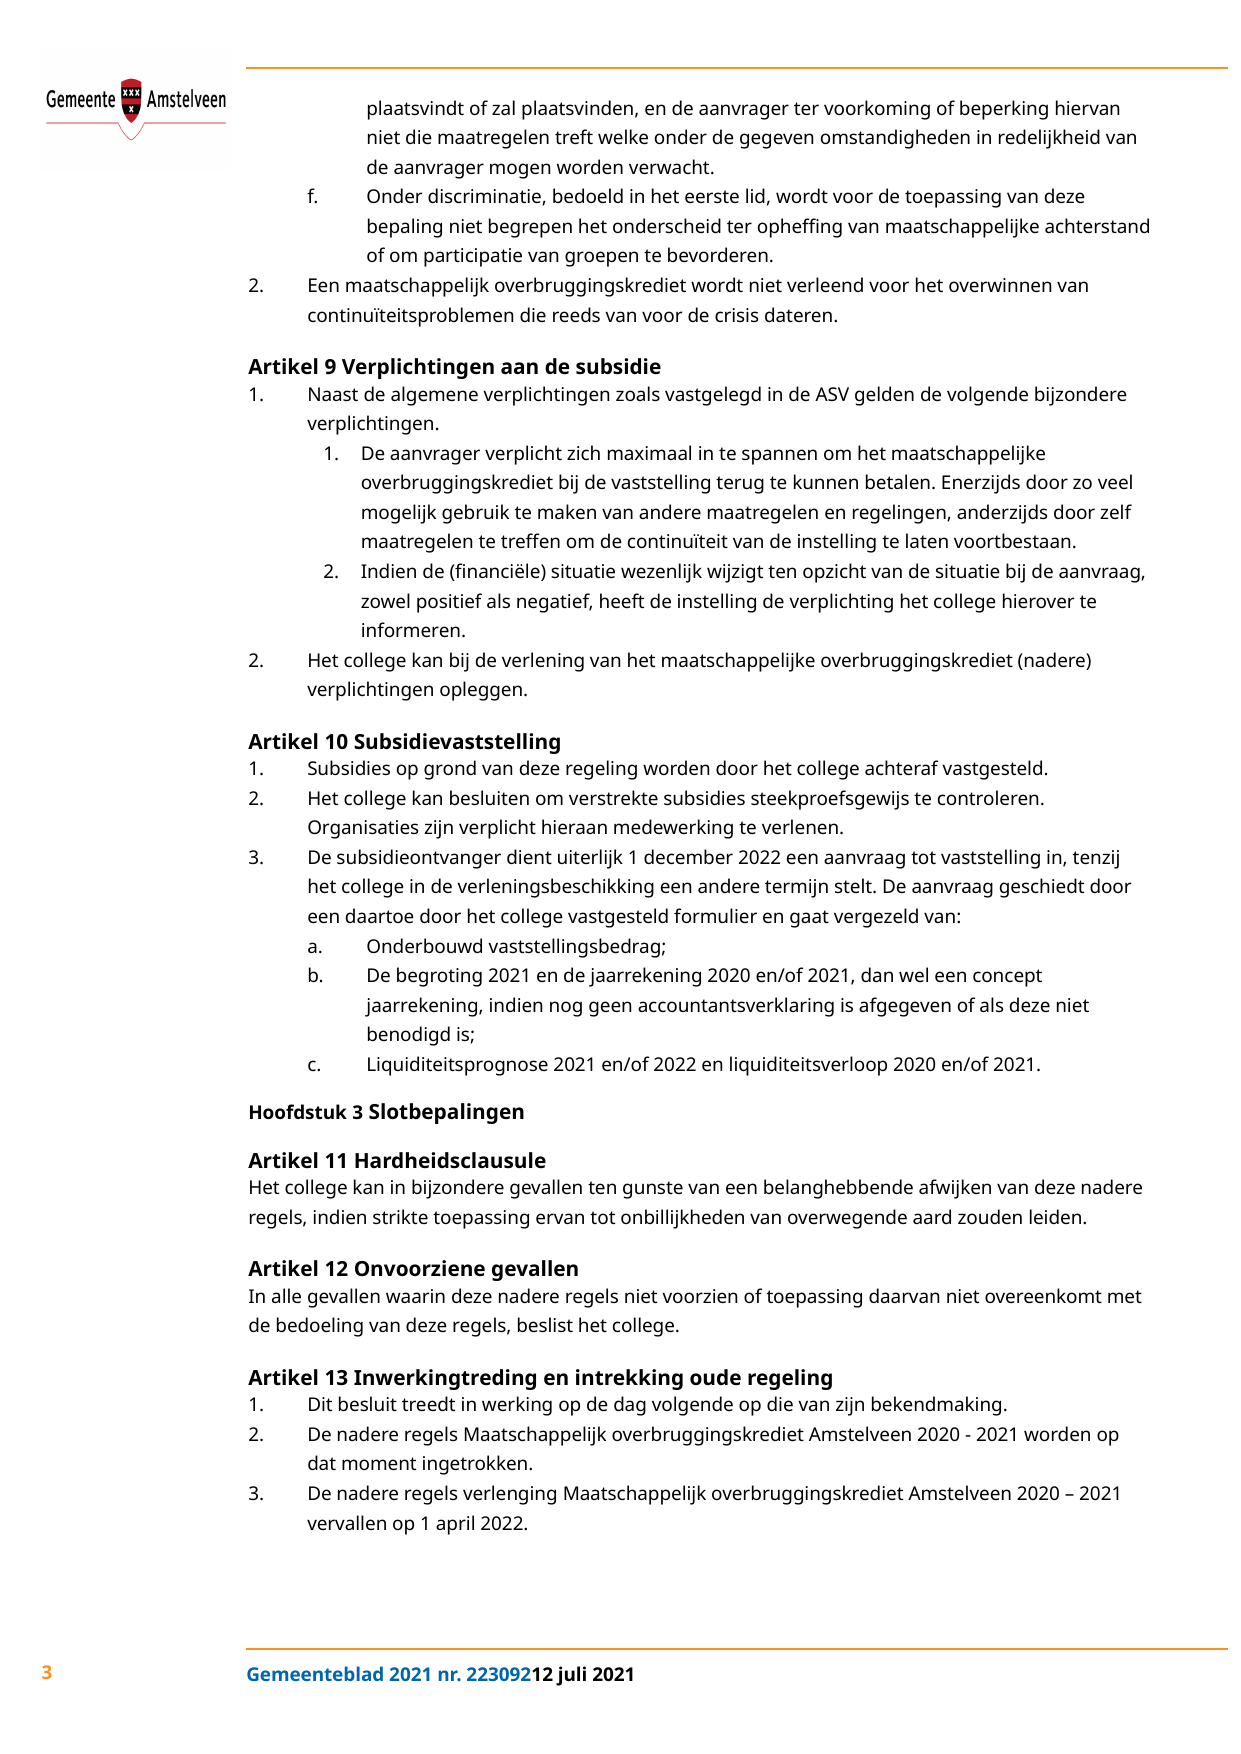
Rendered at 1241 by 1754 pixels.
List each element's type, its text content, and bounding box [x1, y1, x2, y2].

list Indien de (financiële) situatie wezenlijk wijzigt ten opzicht van de situatie bij de aanvraag, zowel positief als negatief, heeft de instelling de verplichting het college hierover te informeren. [323, 558, 1152, 643]
text Hoofdstuk 3 Slotbepalingen [248, 1097, 1152, 1125]
list De nadere regels verlenging Maatschappelijk overbruggingskrediet Amstelveen 2020 – 2021 vervallen op 1 april 2022. [248, 1480, 1152, 1536]
list Het college kan bij de verlening van het maatschappelijke overbruggingskrediet (nadere) verplichtingen opleggen. [248, 647, 1152, 702]
text In alle gevallen waarin deze nadere regels niet voorzien of toepassing daarvan niet overeenkomt met de bedoeling van deze regels, beslist het college. [248, 1283, 1152, 1338]
list Het college kan besluiten om verstrekte subsidies steekproefsgewijs te controleren. Organisaties zijn verplicht hieraan medewerking te verlenen. [248, 785, 1152, 840]
list Onderbouwd vaststellingsbedrag; [307, 933, 1152, 959]
list plaatsvindt of zal plaatsvinden, en de aanvrager ter voorkoming of beperking hiervan niet die maatregelen treft welke onder de gegeven omstandigheden in redelijkheid van de aanvrager mogen worden verwacht. [307, 95, 1152, 180]
text Artikel 10 Subsidievaststelling [248, 727, 1152, 755]
text Artikel 9 Verplichtingen aan de subsidie [248, 352, 1152, 381]
list De subsidieontvanger dient uiterlijk 1 december 2022 een aanvraag tot vaststelling in, tenzij het college in de verleningsbeschikking een andere termijn stelt. De aanvraag geschiedt door een daartoe door het college vastgesteld formulier en gaat vergezeld van: [248, 844, 1152, 929]
list Liquiditeitsprognose 2021 en/of 2022 en liquiditeitsverloop 2020 en/of 2021. [307, 1051, 1152, 1077]
text Artikel 12 Onvoorziene gevallen [248, 1254, 1152, 1283]
list Dit besluit treedt in werking op de dag volgende op die van zijn bekendmaking. [248, 1391, 1152, 1417]
picture [41, 47, 231, 172]
text Artikel 13 Inwerkingtreding en intrekking oude regeling [248, 1363, 1152, 1391]
list De begroting 2021 en de jaarrekening 2020 en/of 2021, dan wel een concept jaarrekening, indien nog geen accountantsverklaring is afgegeven of als deze niet benodigd is; [307, 962, 1152, 1047]
list Naast de algemene verplichtingen zoals vastgelegd in de ASV gelden de volgende bijzondere verplichtingen. [248, 381, 1152, 436]
list Onder discriminatie, bedoeld in het eerste lid, wordt voor de toepassing van deze bepaling niet begrepen het onderscheid ter opheffing van maatschappelijke achterstand of om participatie van groepen te bevorderen. [307, 183, 1152, 268]
list De aanvrager verplicht zich maximaal in te spannen om het maatschappelijke overbruggingskrediet bij de vaststelling terug te kunnen betalen. Enerzijds door zo veel mogelijk gebruik te maken van andere maatregelen en regelingen, anderzijds door zelf maatregelen te treffen om de continuïteit van de instelling te laten voortbestaan. [323, 440, 1152, 554]
list Een maatschappelijk overbruggingskrediet wordt niet verleend voor het overwinnen van continuïteitsproblemen die reeds van voor de crisis dateren. [248, 272, 1152, 328]
text Het college kan in bijzondere gevallen ten gunste van een belanghebbende afwijken van deze nadere regels, indien strikte toepassing ervan tot onbillijkheden van overwegende aard zouden leiden. [248, 1174, 1152, 1230]
list Subsidies op grond van deze regeling worden door het college achteraf vastgesteld. [248, 755, 1152, 781]
list De nadere regels Maatschappelijk overbruggingskrediet Amstelveen 2020 - 2021 worden op dat moment ingetrokken. [248, 1421, 1152, 1476]
text Artikel 11 Hardheidsclausule [248, 1146, 1152, 1174]
